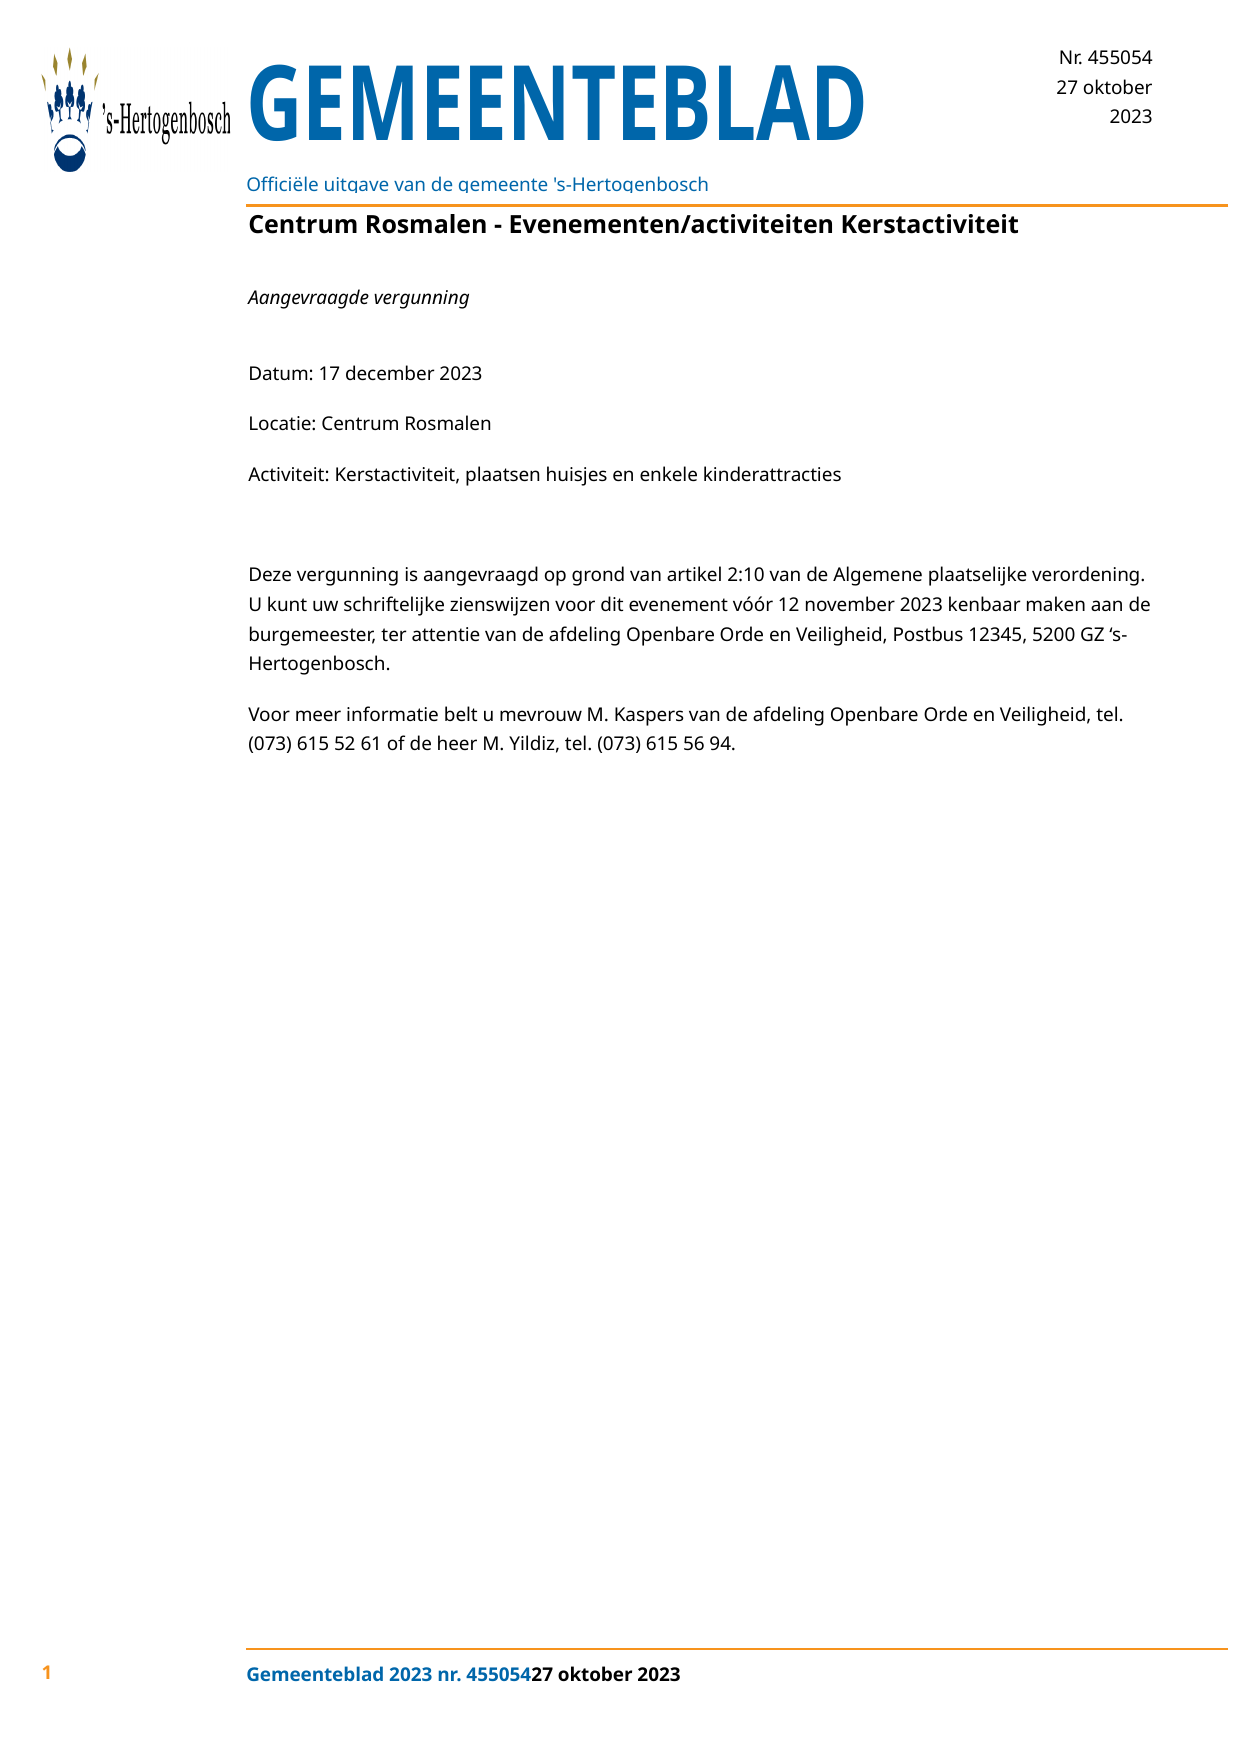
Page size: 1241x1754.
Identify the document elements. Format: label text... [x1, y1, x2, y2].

text Datum: 17 december 2023 [248, 360, 1152, 386]
picture [41, 47, 231, 172]
text Activiteit: Kerstactiviteit, plaatsen huisjes en enkele kinderattracties [248, 461, 1152, 487]
text Centrum Rosmalen - Evenementen/activiteiten Kerstactiviteit [248, 207, 1152, 241]
text Voor meer informatie belt u mevrouw M. Kaspers van de afdeling Openbare Orde en Veiligheid, tel. (073) 615 52 61 of de heer M. Yildiz, tel. (073) 615 56 94. [248, 701, 1152, 756]
text Locatie: Centrum Rosmalen [248, 410, 1152, 436]
text Aangevraagde vergunning [248, 284, 1152, 309]
text Deze vergunning is aangevraagd op grond van artikel 2:10 van de Algemene plaatselijke verordening. U kunt uw schriftelijke zienswijzen voor dit evenement vóór 12 november 2023 kenbaar maken aan de burgemeester, ter attentie van de afdeling Openbare Orde en Veiligheid, Postbus 12345, 5200 GZ ‘s-Hertogenbosch. [248, 562, 1152, 676]
